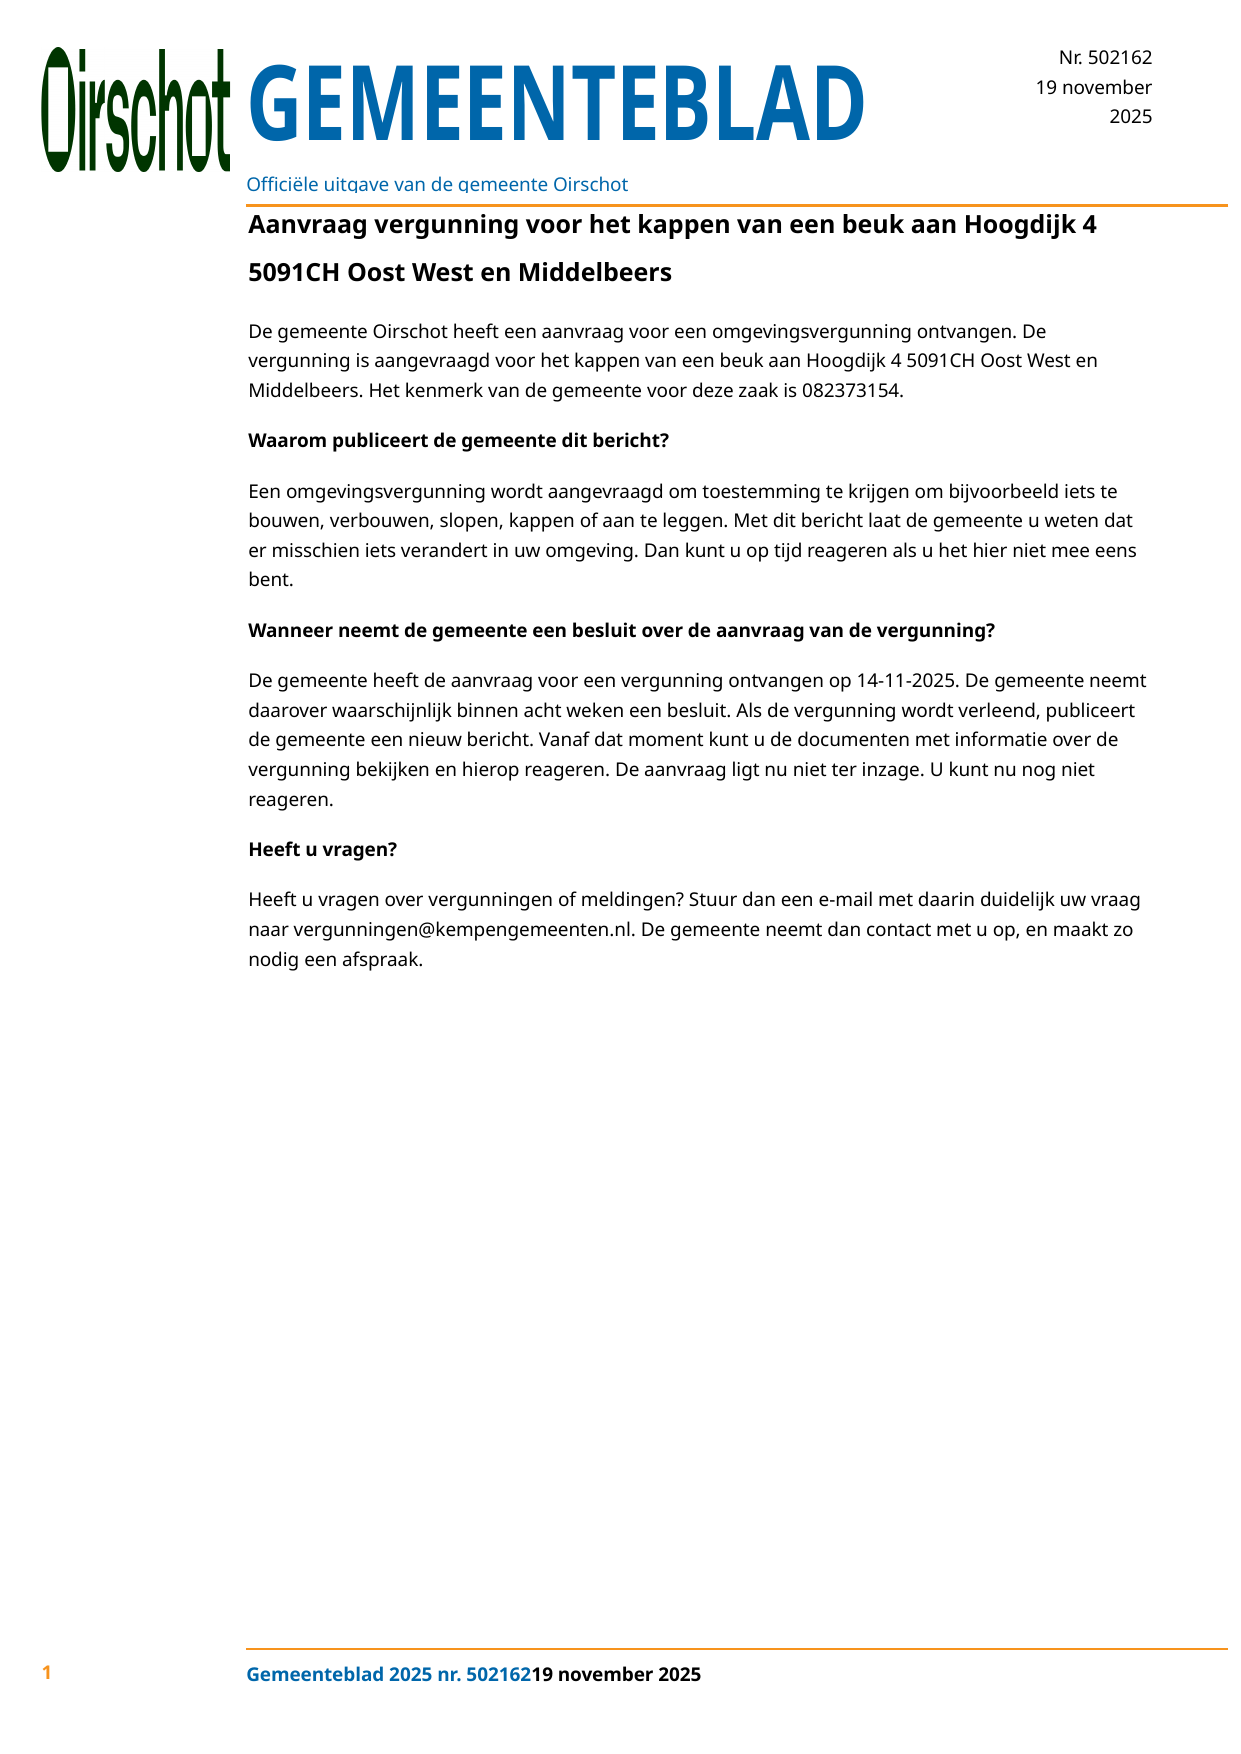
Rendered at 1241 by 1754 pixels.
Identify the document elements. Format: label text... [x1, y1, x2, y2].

text De gemeente Oirschot heeft een aanvraag voor een omgevingsvergunning ontvangen. De vergunning is aangevraagd voor het kappen van een beuk aan Hoogdijk 4 5091CH Oost West en Middelbeers. Het kenmerk van de gemeente voor deze zaak is 082373154. [248, 318, 1152, 403]
text Waarom publiceert de gemeente dit bericht? [248, 427, 1152, 453]
text Aanvraag vergunning voor het kappen van een beuk aan Hoogdijk 4 5091CH Oost West en Middelbeers [248, 207, 1152, 288]
text Heeft u vragen? [248, 836, 1152, 862]
text Wanneer neemt de gemeente een besluit over de aanvraag van de vergunning? [248, 617, 1152, 643]
picture [41, 47, 231, 172]
text Heeft u vragen over vergunningen of meldingen? Stuur dan een e-mail met daarin duidelijk uw vraag naar vergunningen@kempengemeenten.nl. De gemeente neemt dan contact met u op, en maakt zo nodig een afspraak. [248, 887, 1152, 972]
text Een omgevingsvergunning wordt aangevraagd om toestemming te krijgen om bijvoorbeeld iets te bouwen, verbouwen, slopen, kappen of aan te leggen. Met dit bericht laat de gemeente u weten dat er misschien iets verandert in uw omgeving. Dan kunt u op tijd reageren als u het hier niet mee eens bent. [248, 478, 1152, 592]
text De gemeente heeft de aanvraag voor een vergunning ontvangen op 14-11-2025. De gemeente neemt daarover waarschijnlijk binnen acht weken een besluit. Als de vergunning wordt verleend, publiceert de gemeente een nieuw bericht. Vanaf dat moment kunt u de documenten met informatie over de vergunning bekijken en hierop reageren. De aanvraag ligt nu niet ter inzage. U kunt nu nog niet reageren. [248, 667, 1152, 812]
